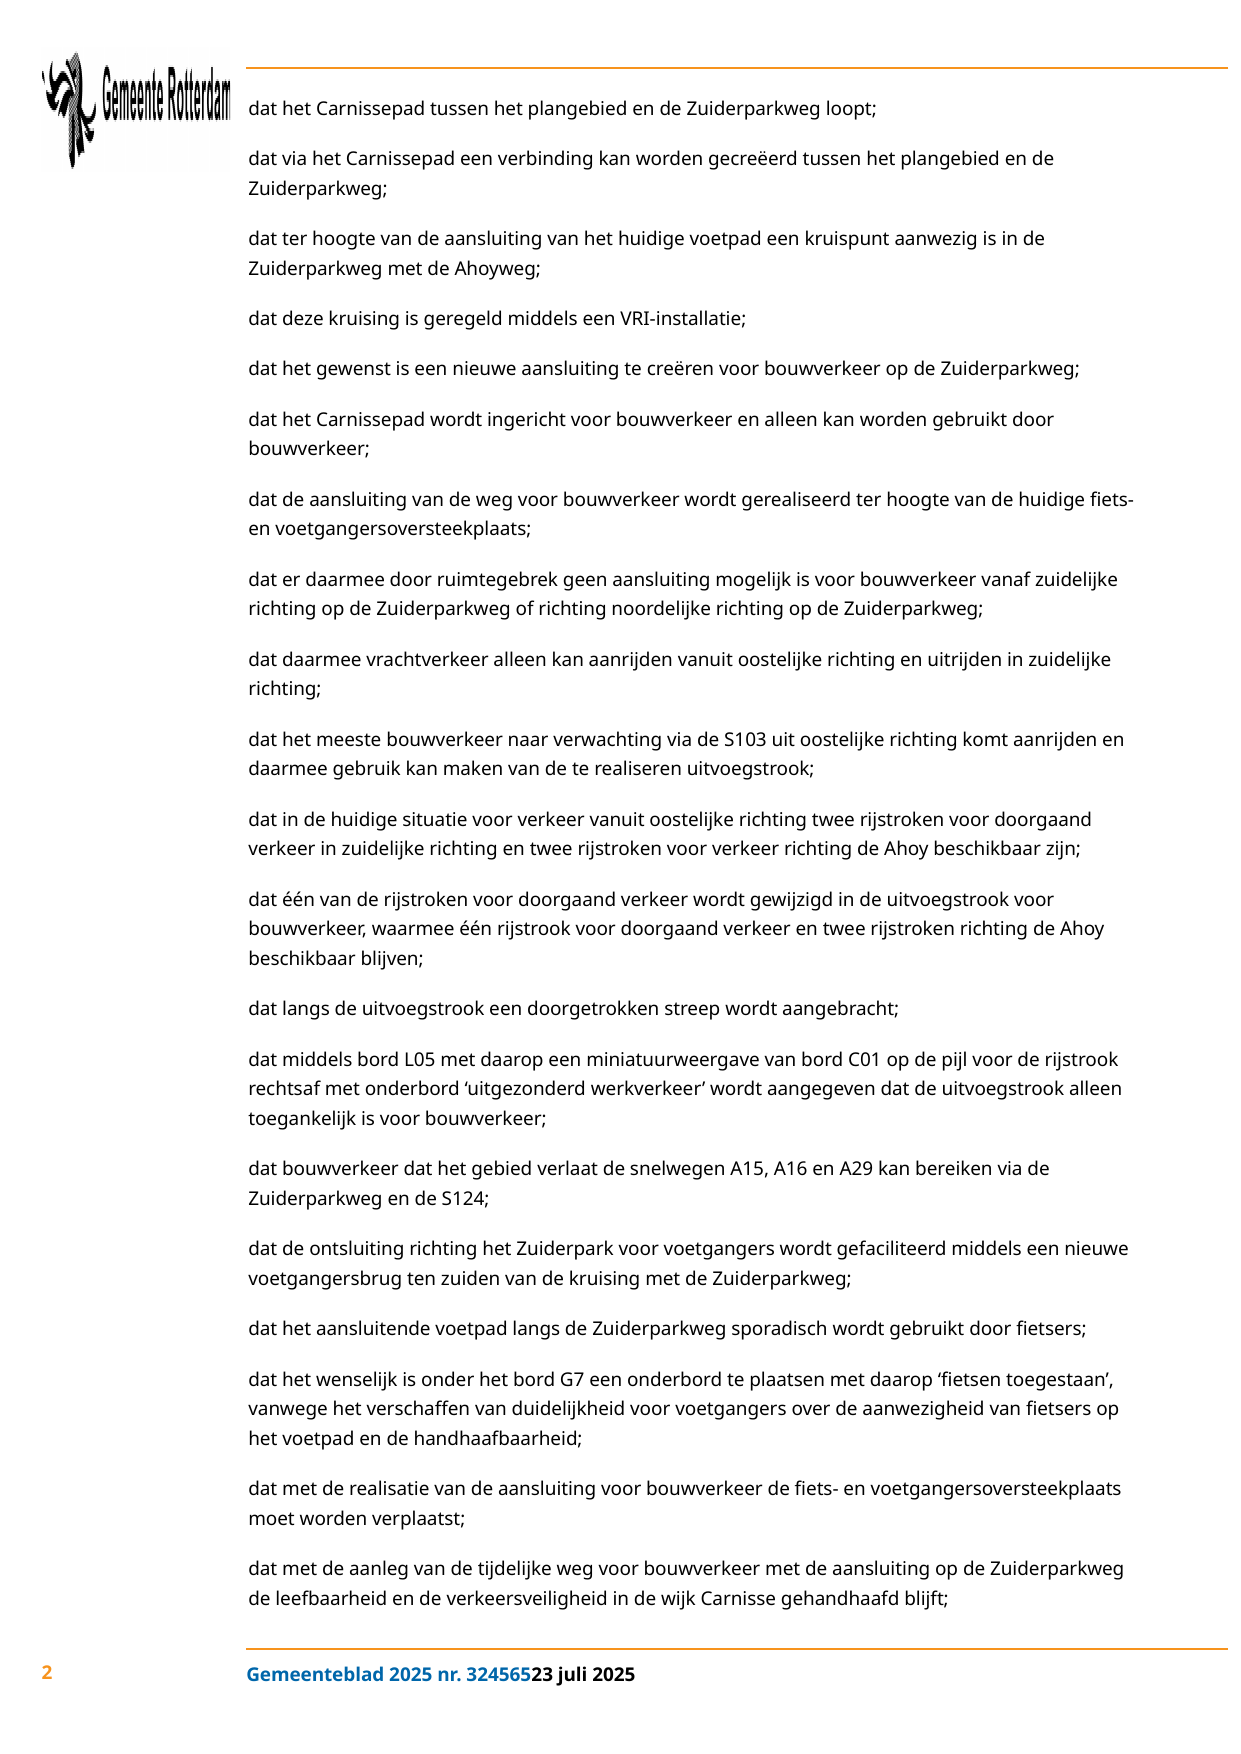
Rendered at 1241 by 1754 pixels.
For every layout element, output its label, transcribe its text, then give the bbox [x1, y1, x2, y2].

text dat er daarmee door ruimtegebrek geen aansluiting mogelijk is voor bouwverkeer vanaf zuidelijke richting op de Zuiderparkweg of richting noordelijke richting op de Zuiderparkweg; [248, 566, 1152, 621]
text dat bouwverkeer dat het gebied verlaat de snelwegen A15, A16 en A29 kan bereiken via de Zuiderparkweg en de S124; [248, 1156, 1152, 1211]
text dat het Carnissepad tussen het plangebied en de Zuiderparkweg loopt; [248, 95, 1152, 121]
text dat met de aanleg van de tijdelijke weg voor bouwverkeer met de aansluiting op de Zuiderparkweg de leefbaarheid en de verkeersveiligheid in de wijk Carnisse gehandhaafd blijft; [248, 1556, 1152, 1611]
text dat daarmee vrachtverkeer alleen kan aanrijden vanuit oostelijke richting en uitrijden in zuidelijke richting; [248, 646, 1152, 701]
text dat deze kruising is geregeld middels een VRI-installatie; [248, 305, 1152, 331]
text dat via het Carnissepad een verbinding kan worden gecreëerd tussen het plangebied en de Zuiderparkweg; [248, 145, 1152, 201]
text dat het wenselijk is onder het bord G7 een onderbord te plaatsen met daarop ‘fietsen toegestaan’, vanwege het verschaffen van duidelijkheid voor voetgangers over de aanwezigheid van fietsers op het voetpad en de handhaafbaarheid; [248, 1366, 1152, 1451]
text dat in de huidige situatie voor verkeer vanuit oostelijke richting twee rijstroken voor doorgaand verkeer in zuidelijke richting en twee rijstroken voor verkeer richting de Ahoy beschikbaar zijn; [248, 806, 1152, 861]
text dat met de realisatie van de aansluiting voor bouwverkeer de fiets- en voetgangersoversteekplaats moet worden verplaatst; [248, 1476, 1152, 1531]
text dat ter hoogte van de aansluiting van het huidige voetpad een kruispunt aanwezig is in de Zuiderparkweg met de Ahoyweg; [248, 225, 1152, 281]
text dat het aansluitende voetpad langs de Zuiderparkweg sporadisch wordt gebruikt door fietsers; [248, 1316, 1152, 1341]
text dat de ontsluiting richting het Zuiderpark voor voetgangers wordt gefaciliteerd middels een nieuwe voetgangersbrug ten zuiden van de kruising met de Zuiderparkweg; [248, 1236, 1152, 1291]
text dat één van de rijstroken voor doorgaand verkeer wordt gewijzigd in de uitvoegstrook voor bouwverkeer, waarmee één rijstrook voor doorgaand verkeer en twee rijstroken richting de Ahoy beschikbaar blijven; [248, 886, 1152, 971]
text dat het meeste bouwverkeer naar verwachting via de S103 uit oostelijke richting komt aanrijden en daarmee gebruik kan maken van de te realiseren uitvoegstrook; [248, 726, 1152, 781]
text dat de aansluiting van de weg voor bouwverkeer wordt gerealiseerd ter hoogte van de huidige fiets- en voetgangersoversteekplaats; [248, 486, 1152, 541]
text dat het gewenst is een nieuwe aansluiting te creëren voor bouwverkeer op de Zuiderparkweg; [248, 356, 1152, 381]
text dat het Carnissepad wordt ingericht voor bouwverkeer en alleen kan worden gebruikt door bouwverkeer; [248, 406, 1152, 461]
text dat langs de uitvoegstrook een doorgetrokken streep wordt aangebracht; [248, 996, 1152, 1021]
text dat middels bord L05 met daarop een miniatuurweergave van bord C01 op de pijl voor de rijstrook rechtsaf met onderbord ‘uitgezonderd werkverkeer’ wordt aangegeven dat de uitvoegstrook alleen toegankelijk is voor bouwverkeer; [248, 1046, 1152, 1131]
picture [41, 47, 231, 172]
